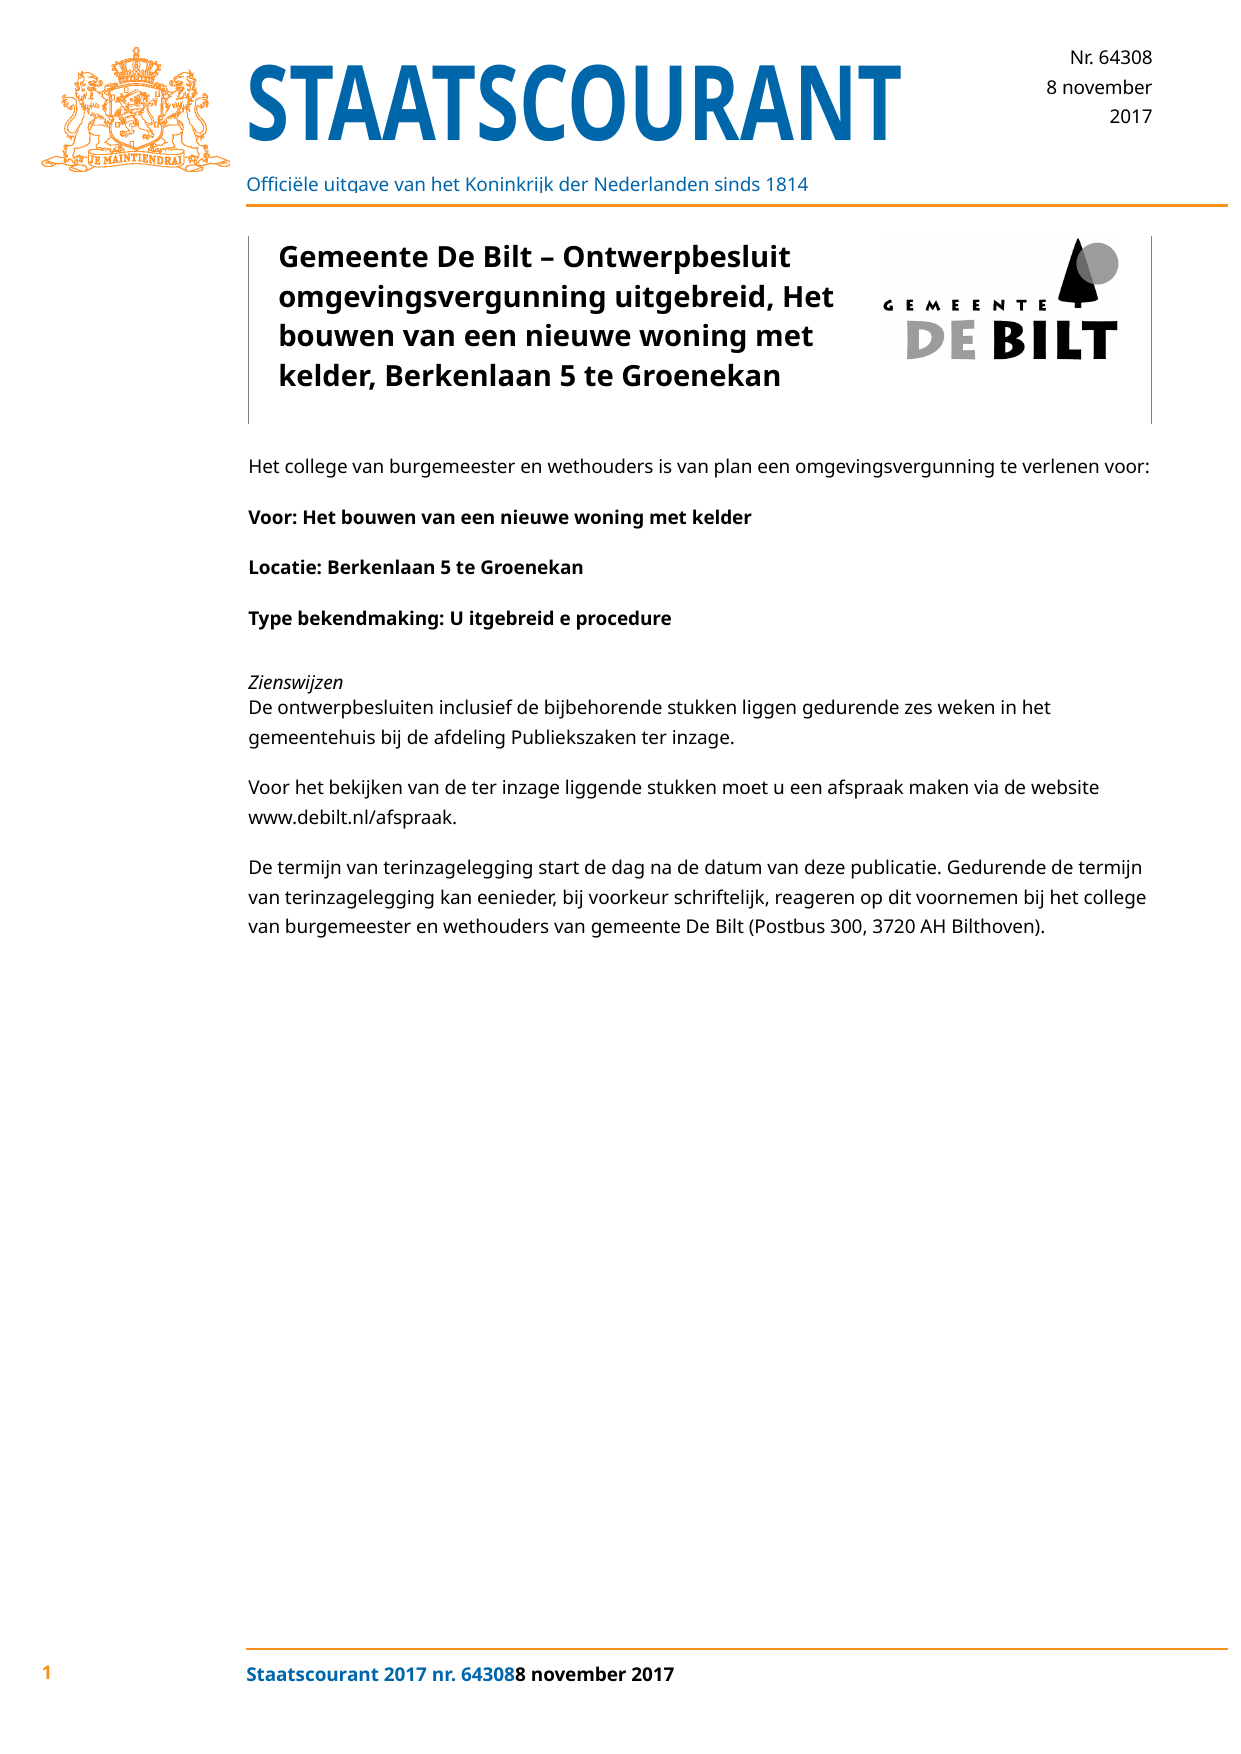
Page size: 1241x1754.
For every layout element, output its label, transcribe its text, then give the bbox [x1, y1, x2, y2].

text Locatie: Berkenlaan 5 te Groenekan [248, 554, 1152, 580]
text De termijn van terinzagelegging start de dag na de datum van deze publicatie. Gedurende de termijn van terinzagelegging kan eenieder, bij voorkeur schriftelijk, reageren op dit voornemen bij het college van burgemeester en wethouders van gemeente De Bilt (Postbus 300, 3720 AH Bilthoven). [248, 854, 1152, 939]
text Voor het bekijken van de ter inzage liggende stukken moet u een afspraak maken via de website www.debilt.nl/afspraak. [248, 774, 1152, 830]
text Voor: Het bouwen van een nieuwe woning met kelder [248, 504, 1152, 530]
text Het college van burgemeester en wethouders is van plan een omgevingsvergunning te verlenen voor: [248, 454, 1152, 479]
text Type bekendmaking: U itgebreid e procedure [248, 605, 1152, 631]
table_header Gemeente De Bilt – Ontwerpbesluit omgevingsvergunning uitgebreid, Het bouwen van een nieuwe woning met kelder, Berkenlaan 5 te Groenekan [249, 236, 850, 424]
picture [41, 47, 231, 172]
picture [882, 236, 1119, 360]
table_header [850, 236, 1151, 424]
text Zienswijzen [248, 669, 1152, 694]
text De ontwerpbesluiten inclusief de bijbehorende stukken liggen gedurende zes weken in het gemeentehuis bij de afdeling Publiekszaken ter inzage. [248, 694, 1152, 750]
